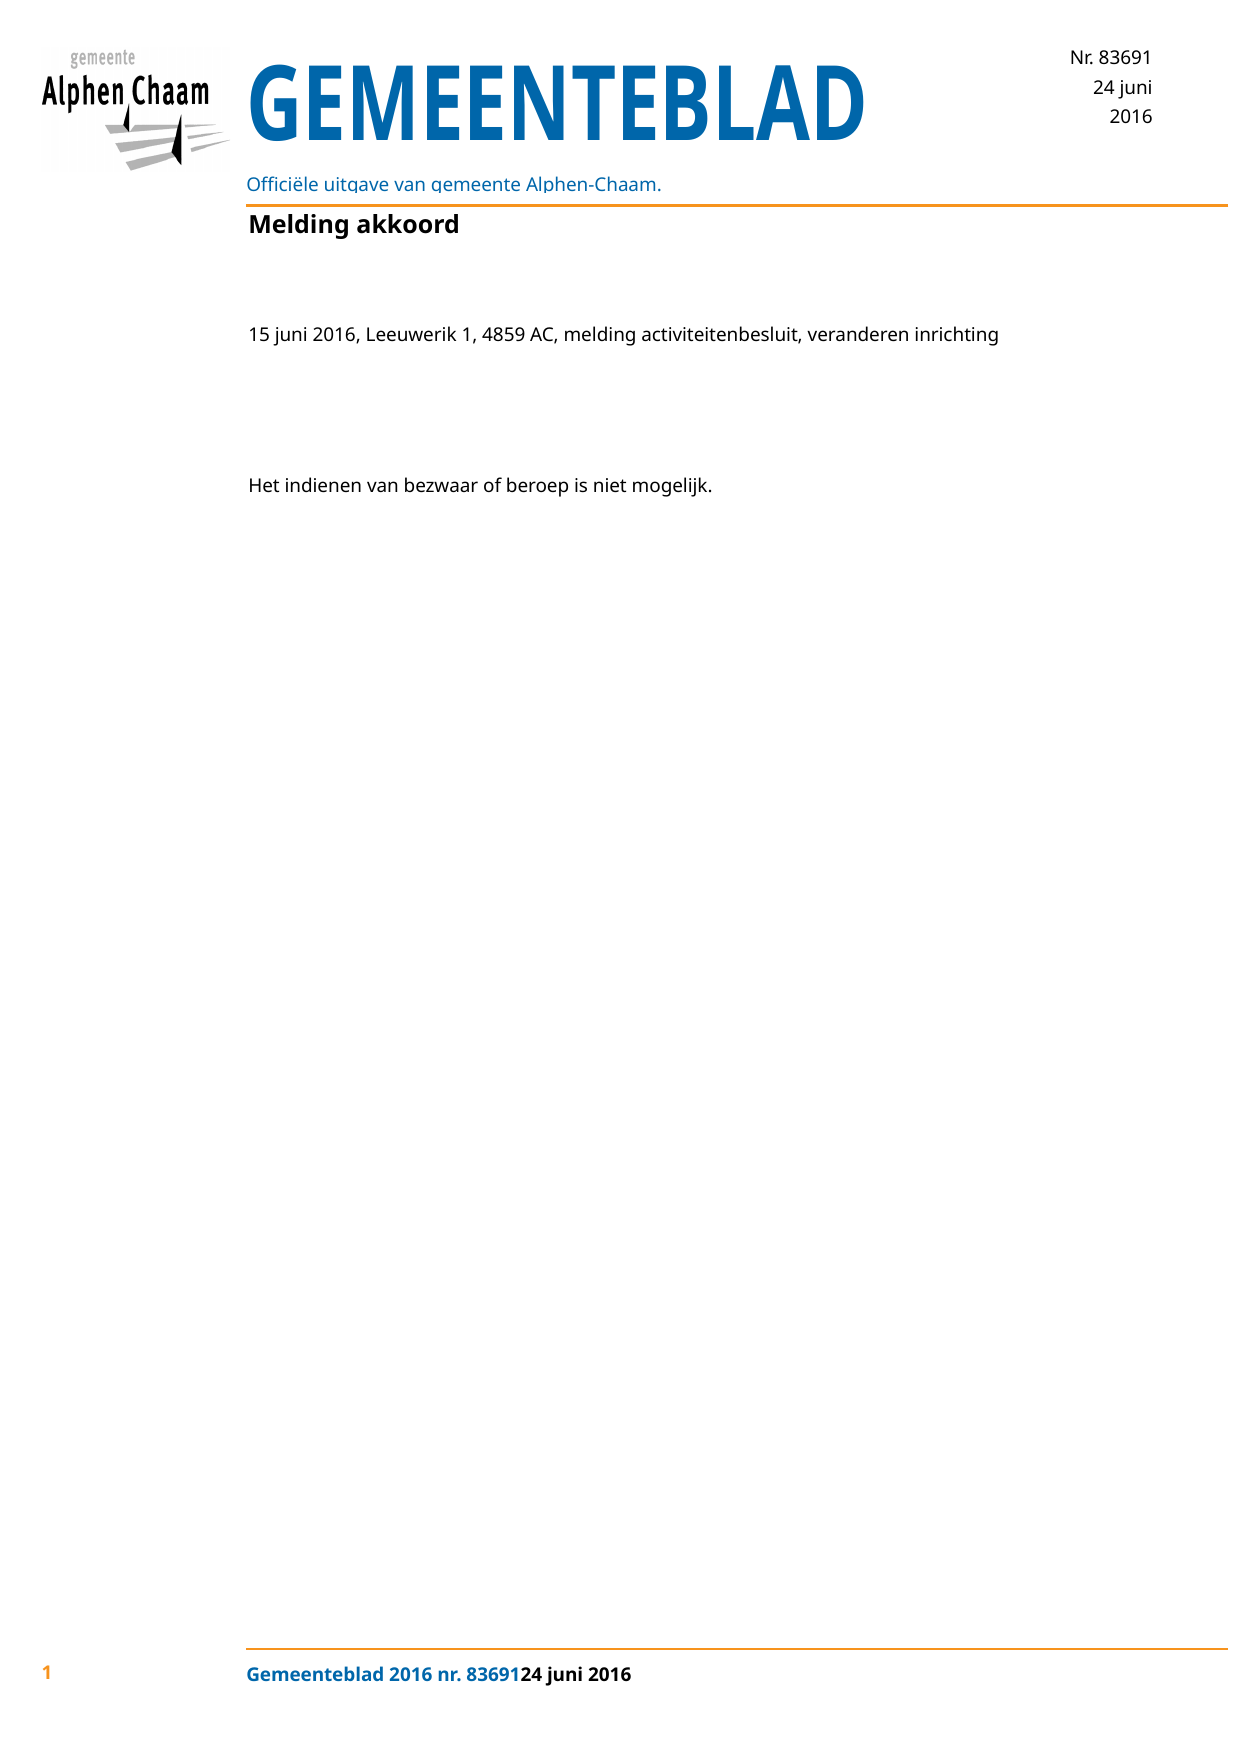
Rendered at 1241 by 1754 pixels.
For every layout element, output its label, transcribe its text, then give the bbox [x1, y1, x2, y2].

picture [41, 47, 231, 172]
text 15 juni 2016, Leeuwerik 1, 4859 AC, melding activiteitenbesluit, veranderen inrichting [248, 321, 1152, 346]
text Het indienen van bezwaar of beroep is niet mogelijk. [248, 472, 1152, 498]
text Melding akkoord [248, 207, 1152, 241]
